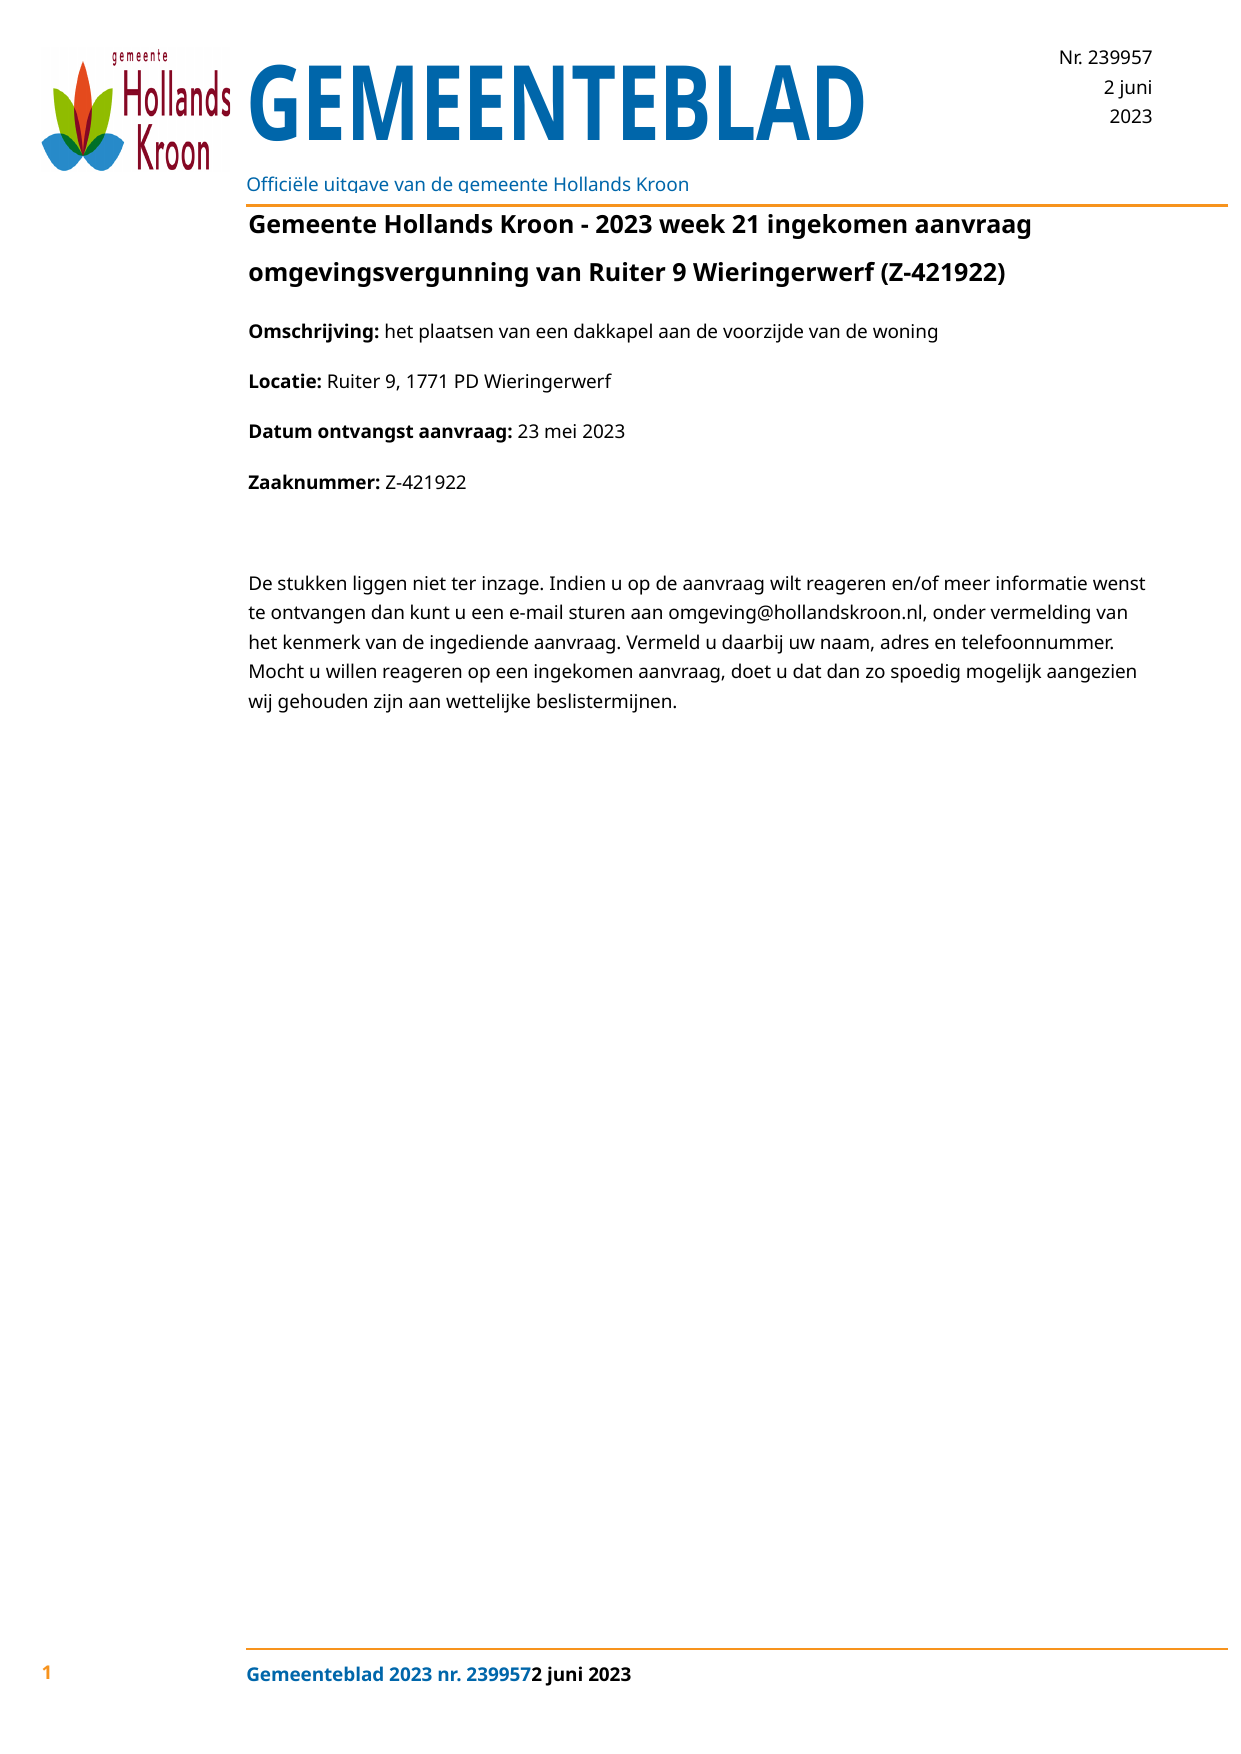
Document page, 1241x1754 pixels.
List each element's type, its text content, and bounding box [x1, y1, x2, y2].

text Locatie: Ruiter 9, 1771 PD Wieringerwerf [248, 368, 1152, 394]
text Zaaknummer: Z-421922 [248, 469, 1152, 495]
text Omschrijving: het plaatsen van een dakkapel aan de voorzijde van de woning [248, 318, 1152, 344]
picture [41, 47, 231, 172]
text De stukken liggen niet ter inzage. Indien u op de aanvraag wilt reageren en/of meer informatie wenst te ontvangen dan kunt u een e-mail sturen aan omgeving@hollandskroon.nl, onder vermelding van het kenmerk van de ingediende aanvraag. Vermeld u daarbij uw naam, adres en telefoonnummer. Mocht u willen reageren op een ingekomen aanvraag, doet u dat dan zo spoedig mogelijk aangezien wij gehouden zijn aan wettelijke beslistermijnen. [248, 570, 1152, 714]
text Gemeente Hollands Kroon - 2023 week 21 ingekomen aanvraag omgevingsvergunning van Ruiter 9 Wieringerwerf (Z-421922) [248, 207, 1152, 288]
text Datum ontvangst aanvraag: 23 mei 2023 [248, 419, 1152, 444]
